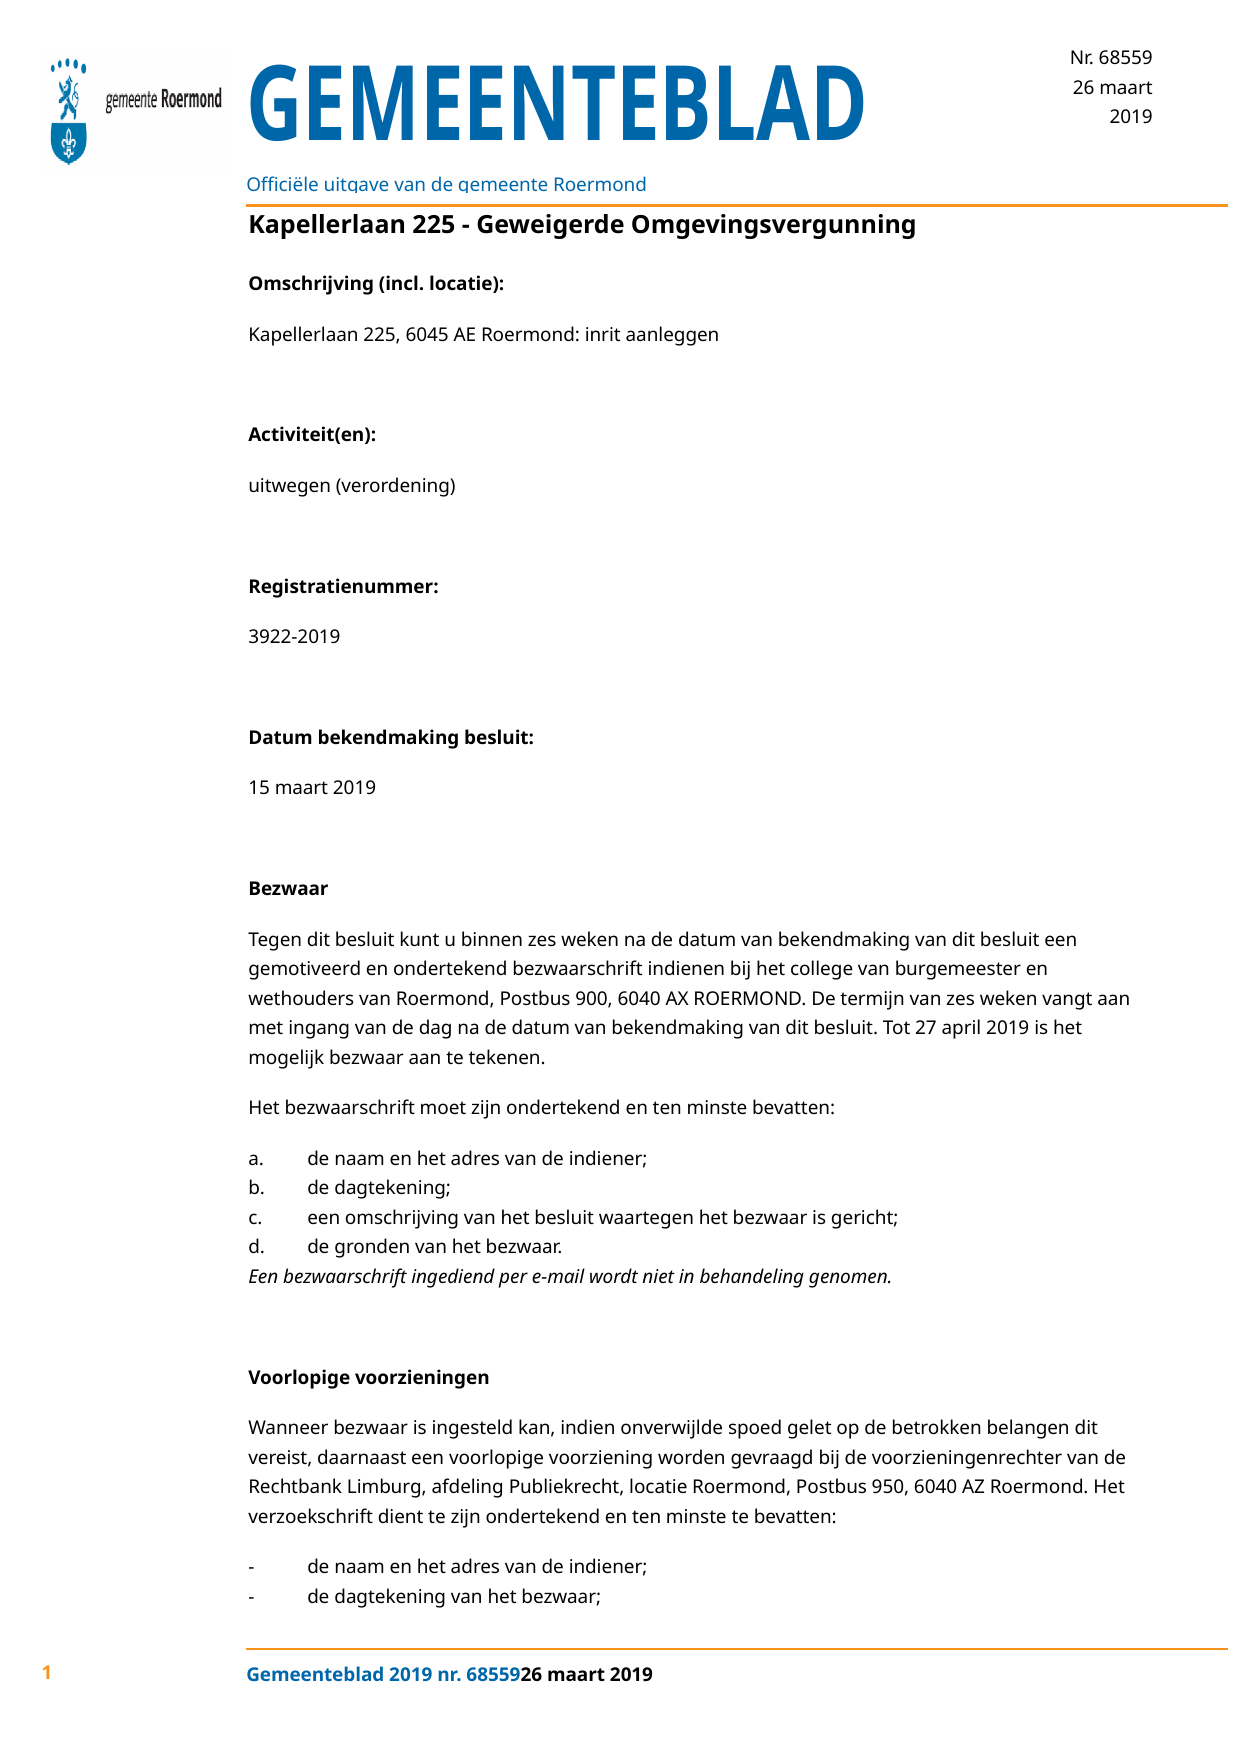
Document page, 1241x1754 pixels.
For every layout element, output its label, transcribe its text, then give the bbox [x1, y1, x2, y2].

text Registratienummer: [248, 573, 1152, 598]
text Tegen dit besluit kunt u binnen zes weken na de datum van bekendmaking van dit besluit een gemotiveerd en ondertekend bezwaarschrift indienen bij het college van burgemeester en wethouders van Roermond, Postbus 900, 6040 AX ROERMOND. De termijn van zes weken vangt aan met ingang van de dag na de datum van bekendmaking van dit besluit. Tot 27 april 2019 is het mogelijk bezwaar aan te tekenen. [248, 926, 1152, 1070]
list de dagtekening van het bezwaar; [248, 1583, 1152, 1609]
text Kapellerlaan 225 - Geweigerde Omgevingsvergunning [248, 207, 1152, 241]
text uitwegen (verordening) [248, 472, 1152, 498]
picture [41, 47, 231, 172]
text Voorlopige voorzieningen [248, 1364, 1152, 1390]
list de dagtekening; [248, 1174, 1152, 1200]
text Bezwaar [248, 875, 1152, 901]
list de naam en het adres van de indiener; [248, 1145, 1152, 1171]
text Activiteit(en): [248, 422, 1152, 447]
text 15 maart 2019 [248, 774, 1152, 800]
text Een bezwaarschrift ingediend per e-mail wordt niet in behandeling genomen. [248, 1263, 1152, 1289]
list de naam en het adres van de indiener; [248, 1554, 1152, 1579]
text Kapellerlaan 225, 6045 AE Roermond: inrit aanleggen [248, 321, 1152, 346]
text Datum bekendmaking besluit: [248, 724, 1152, 750]
list een omschrijving van het besluit waartegen het bezwaar is gericht; [248, 1204, 1152, 1230]
text Wanneer bezwaar is ingesteld kan, indien onverwijlde spoed gelet op de betrokken belangen dit vereist, daarnaast een voorlopige voorziening worden gevraagd bij de voorzieningenrechter van de Rechtbank Limburg, afdeling Publiekrecht, locatie Roermond, Postbus 950, 6040 AZ Roermond. Het verzoekschrift dient te zijn ondertekend en ten minste te bevatten: [248, 1414, 1152, 1529]
text 3922-2019 [248, 623, 1152, 649]
text Omschrijving (incl. locatie): [248, 270, 1152, 296]
list de gronden van het bezwaar. [248, 1234, 1152, 1259]
text Het bezwaarschrift moet zijn ondertekend en ten minste bevatten: [248, 1094, 1152, 1120]
